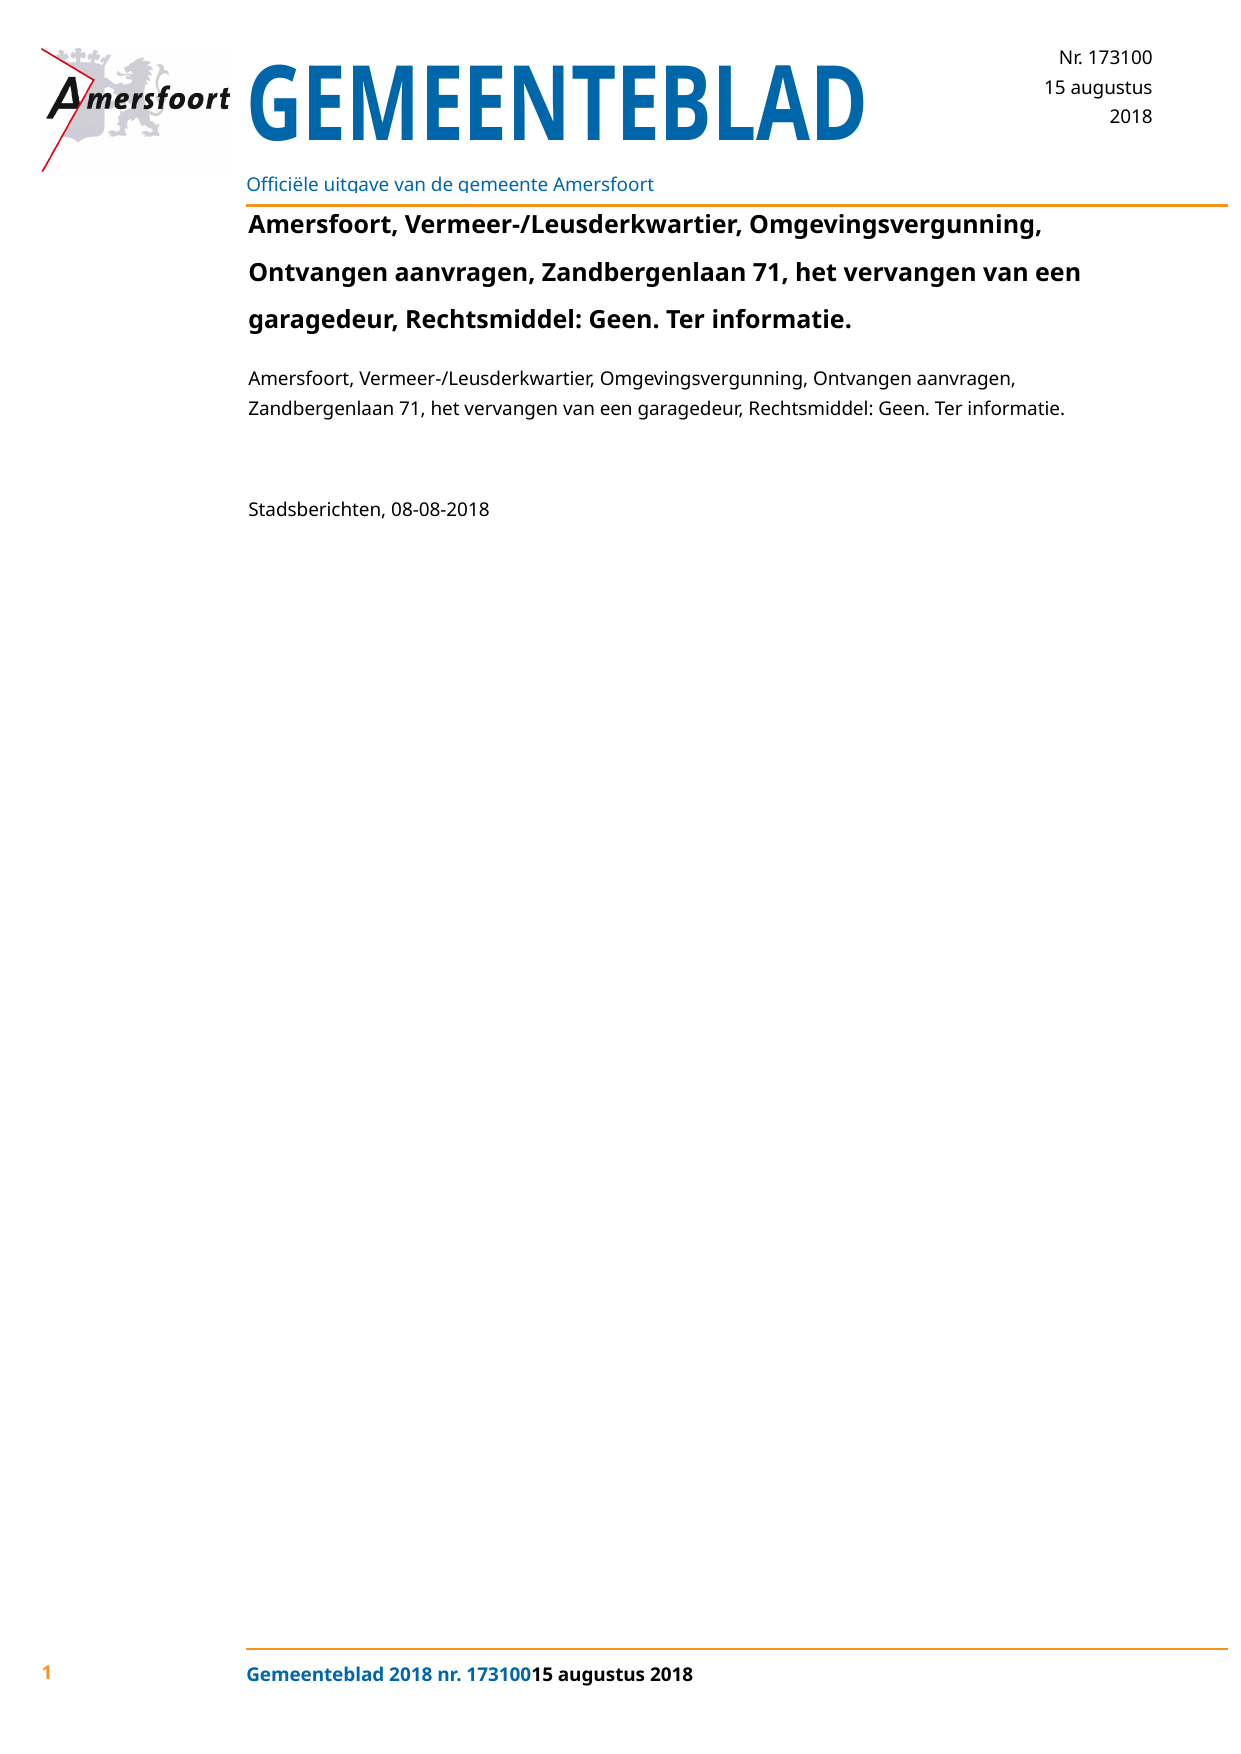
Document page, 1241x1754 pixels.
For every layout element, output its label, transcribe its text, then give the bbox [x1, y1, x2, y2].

text Amersfoort, Vermeer-/Leusderkwartier, Omgevingsvergunning, Ontvangen aanvragen, Zandbergenlaan 71, het vervangen van een garagedeur, Rechtsmiddel: Geen. Ter informatie. [248, 366, 1152, 421]
text Amersfoort, Vermeer-/Leusderkwartier, Omgevingsvergunning, Ontvangen aanvragen, Zandbergenlaan 71, het vervangen van een garagedeur, Rechtsmiddel: Geen. Ter informatie. [248, 207, 1152, 336]
picture [41, 47, 231, 172]
text Stadsberichten, 08-08-2018 [248, 496, 1152, 522]
